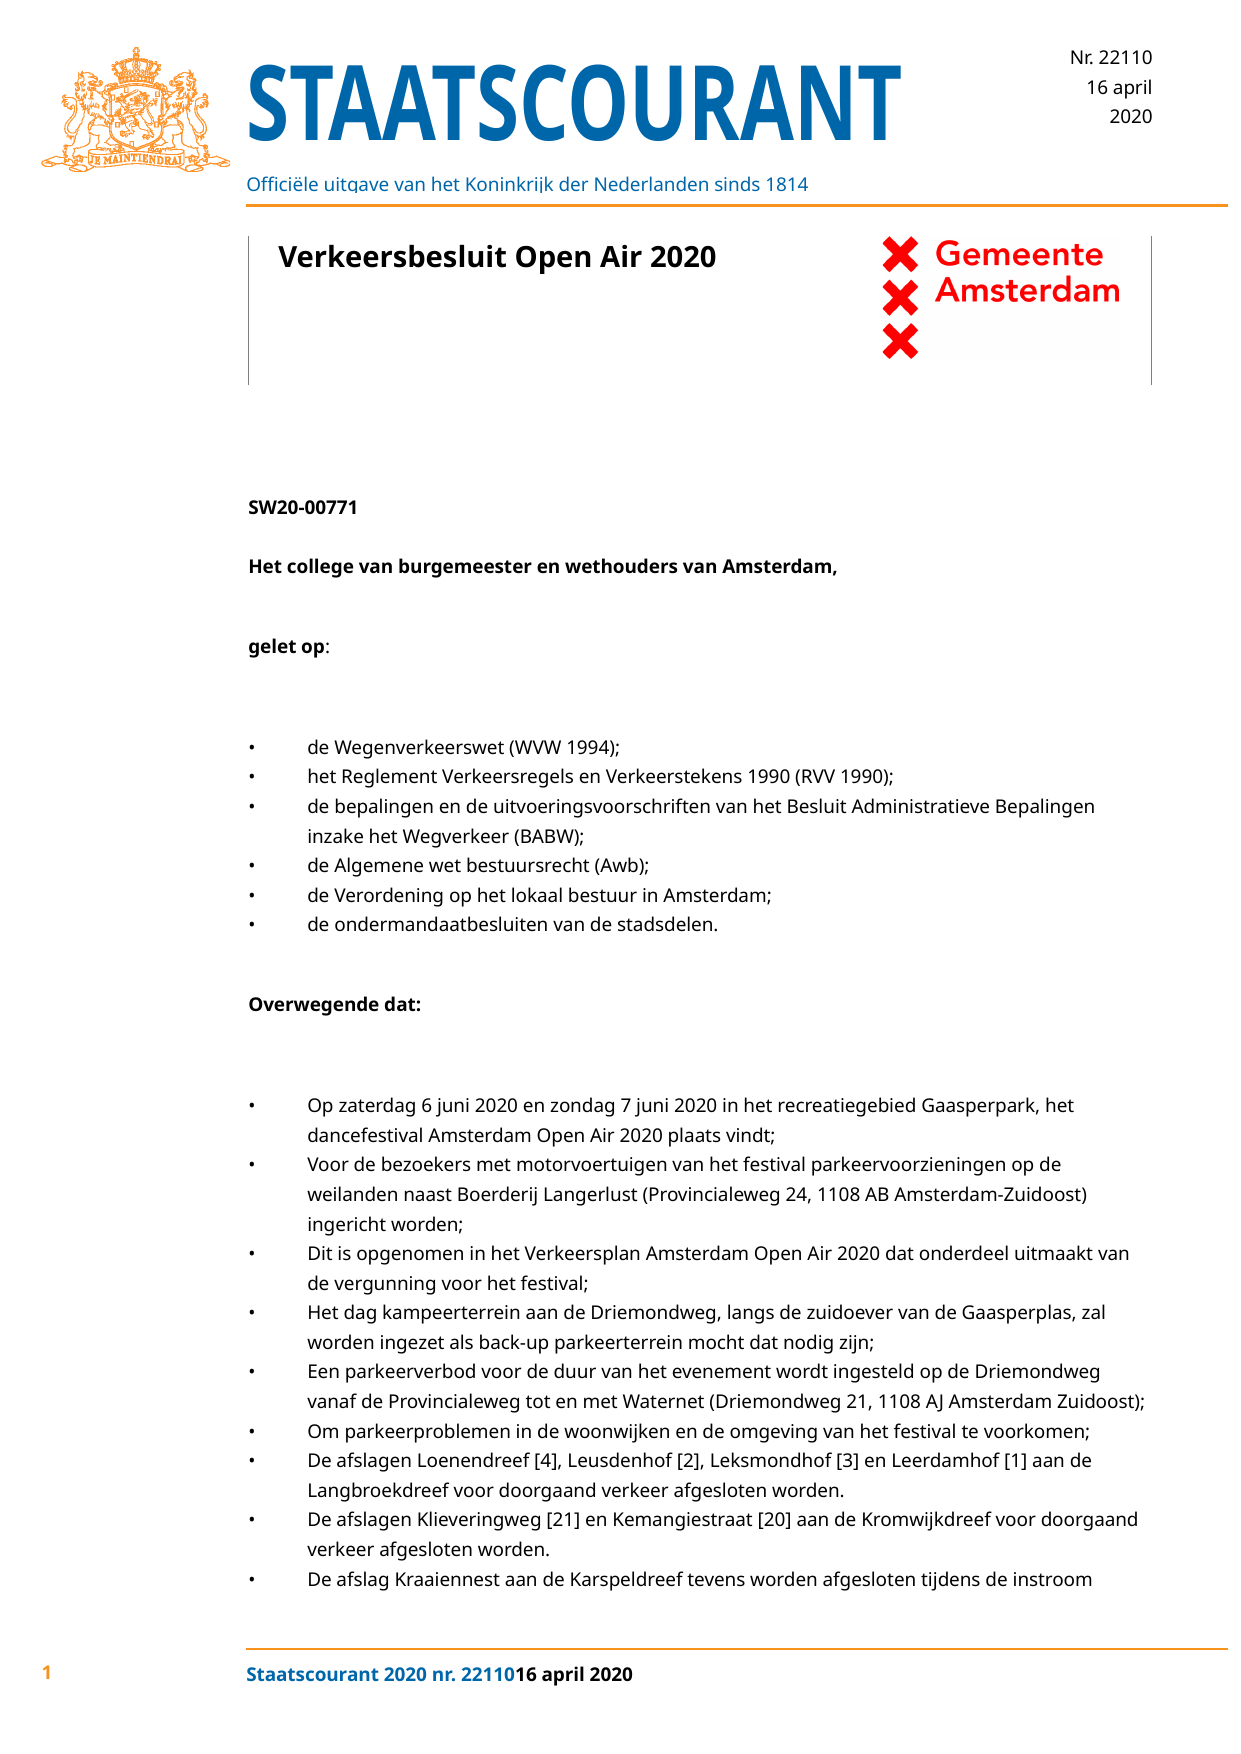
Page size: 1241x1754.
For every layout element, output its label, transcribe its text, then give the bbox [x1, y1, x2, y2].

list Dit is opgenomen in het Verkeersplan Amsterdam Open Air 2020 dat onderdeel uitmaakt van de vergunning voor het festival; [248, 1240, 1152, 1296]
list de bepalingen en de uitvoeringsvoorschriften van het Besluit Administratieve Bepalingen inzake het Wegverkeer (BABW); [248, 793, 1152, 849]
list Een parkeerverbod voor de duur van het evenement wordt ingesteld op de Driemondweg vanaf de Provincialeweg tot en met Waternet (Driemondweg 21, 1108 AJ Amsterdam Zuidoost); [248, 1359, 1152, 1414]
table_header Verkeersbesluit Open Air 2020 [249, 236, 850, 385]
list het Reglement Verkeersregels en Verkeerstekens 1990 (RVV 1990); [248, 764, 1152, 789]
text SW20-00771 [248, 494, 1152, 520]
text gelet op: [248, 633, 1152, 659]
list De afslagen Klieveringweg [21] en Kemangiestraat [20] aan de Kromwijkdreef voor doorgaand verkeer afgesloten worden. [248, 1507, 1152, 1562]
list Het dag kampeerterrein aan de Driemondweg, langs de zuidoever van de Gaasperplas, zal worden ingezet als back-up parkeerterrein mocht dat nodig zijn; [248, 1299, 1152, 1355]
text Overwegende dat: [248, 992, 1152, 1017]
list de Wegenverkeerswet (WVW 1994); [248, 734, 1152, 760]
list Voor de bezoekers met motorvoertuigen van het festival parkeervoorzieningen op de weilanden naast Boerderij Langerlust (Provincialeweg 24, 1108 AB Amsterdam-Zuidoost) ingericht worden; [248, 1152, 1152, 1237]
list de Verordening op het lokaal bestuur in Amsterdam; [248, 882, 1152, 908]
list Op zaterdag 6 juni 2020 en zondag 7 juni 2020 in het recreatiegebied Gaasperpark, het dancefestival Amsterdam Open Air 2020 plaats vindt; [248, 1092, 1152, 1148]
list de Algemene wet bestuursrecht (Awb); [248, 852, 1152, 878]
picture [41, 47, 231, 172]
list Om parkeerproblemen in de woonwijken en de omgeving van het festival te voorkomen; [248, 1418, 1152, 1444]
list de ondermandaatbesluiten van de stadsdelen. [248, 912, 1152, 937]
table_header [850, 236, 1151, 385]
picture [882, 236, 1119, 359]
list De afslagen Loenendreef [4], Leusdenhof [2], Leksmondhof [3] en Leerdamhof [1] aan de Langbroekdreef voor doorgaand verkeer afgesloten worden. [248, 1447, 1152, 1503]
text Het college van burgemeester en wethouders van Amsterdam, [248, 553, 1152, 579]
list De afslag Kraaiennest aan de Karspeldreef tevens worden afgesloten tijdens de instroom [248, 1566, 1152, 1592]
